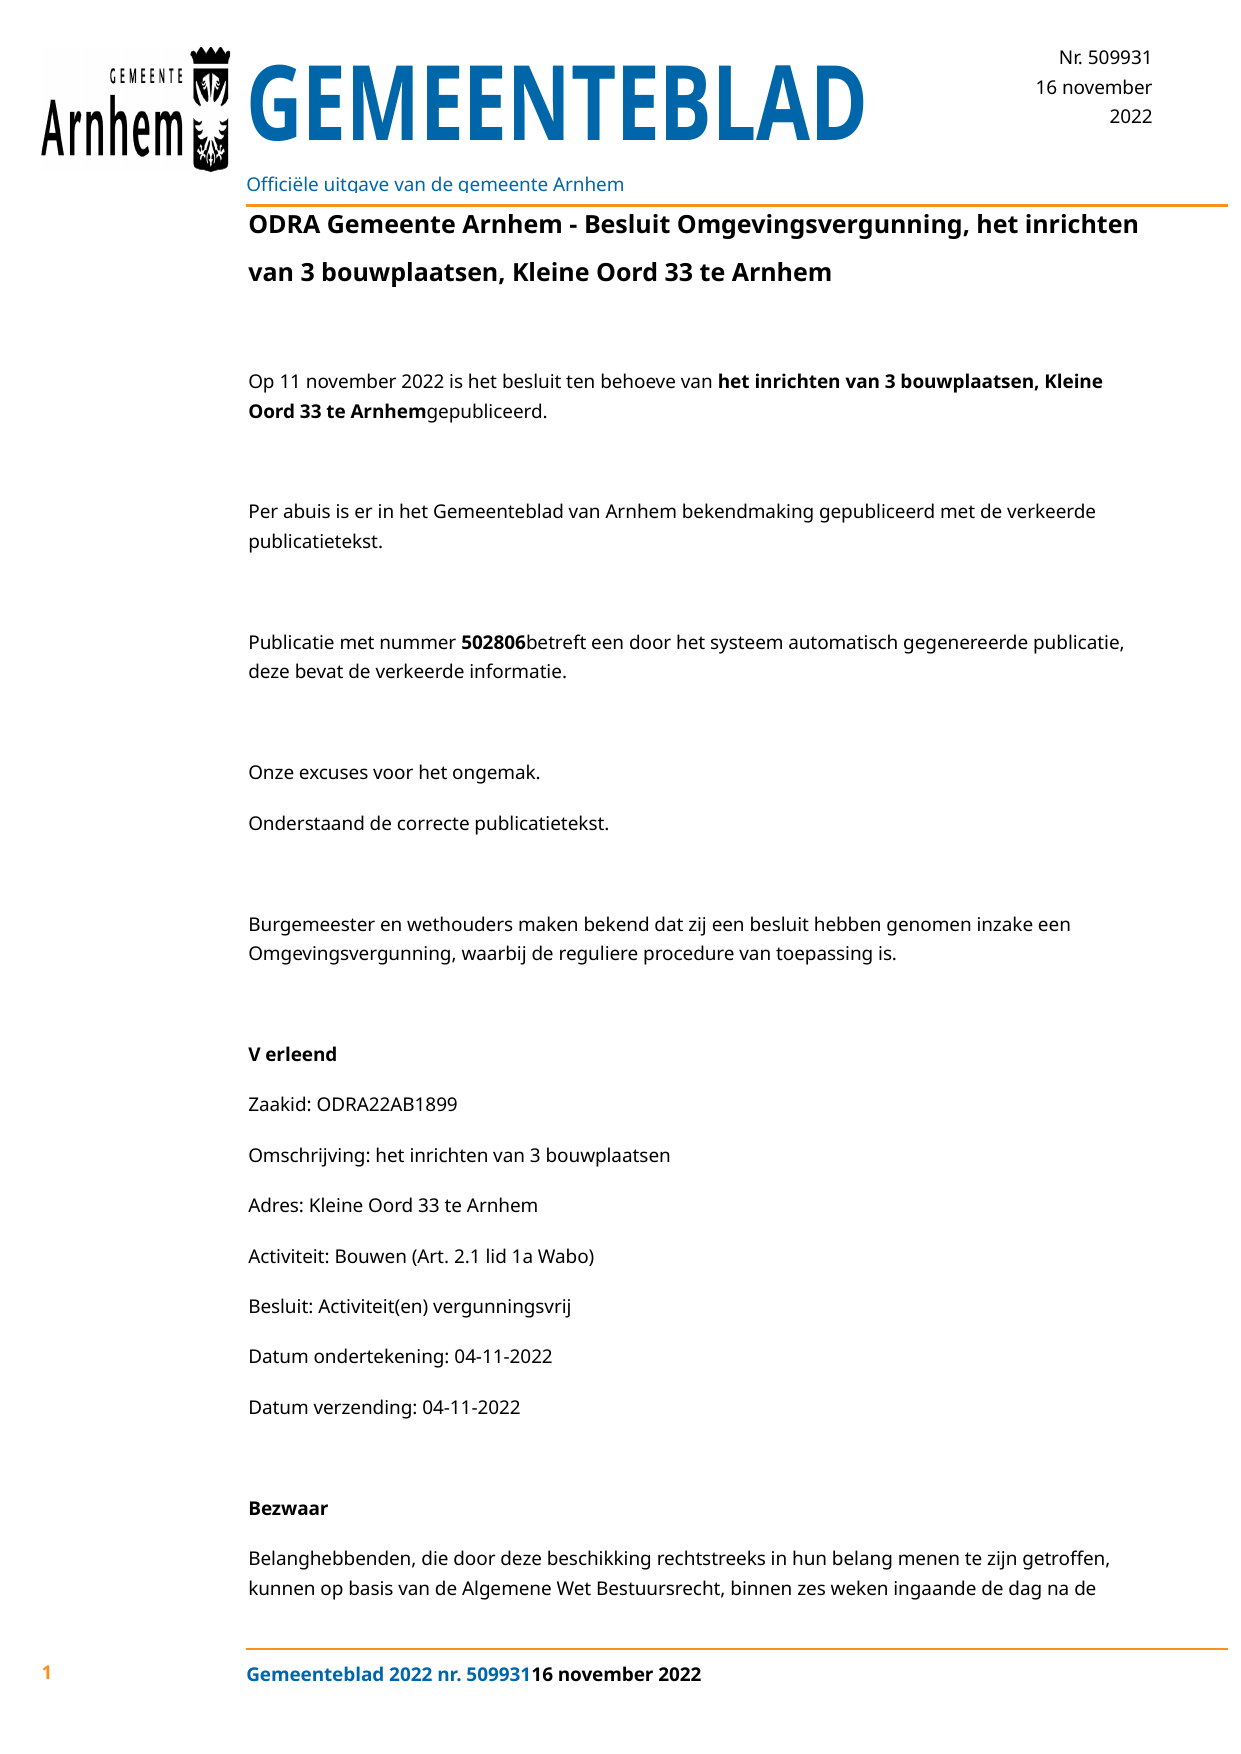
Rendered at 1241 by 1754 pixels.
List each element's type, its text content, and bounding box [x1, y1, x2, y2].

text Adres: Kleine Oord 33 te Arnhem [248, 1192, 1152, 1218]
text Omschrijving: het inrichten van 3 bouwplaatsen [248, 1142, 1152, 1168]
text Onze excuses voor het ongemak. [248, 759, 1152, 785]
text Datum ondertekening: 04-11-2022 [248, 1344, 1152, 1369]
text Datum verzending: 04-11-2022 [248, 1394, 1152, 1420]
text Bezwaar [248, 1495, 1152, 1521]
text Publicatie met nummer 502806betreft een door het systeem automatisch gegenereerde publicatie, deze bevat de verkeerde informatie. [248, 629, 1152, 684]
text Activiteit: Bouwen (Art. 2.1 lid 1a Wabo) [248, 1243, 1152, 1269]
text Per abuis is er in het Gemeenteblad van Arnhem bekendmaking gepubliceerd met de verkeerde publicatietekst. [248, 499, 1152, 554]
text Belanghebbenden, die door deze beschikking rechtstreeks in hun belang menen te zijn getroffen, kunnen op basis van de Algemene Wet Bestuursrecht, binnen zes weken ingaande de dag na de [248, 1545, 1152, 1601]
text Besluit: Activiteit(en) vergunningsvrij [248, 1293, 1152, 1319]
text Burgemeester en wethouders maken bekend dat zij een besluit hebben genomen inzake een Omgevingsvergunning, waarbij de reguliere procedure van toepassing is. [248, 911, 1152, 966]
text V erleend [248, 1041, 1152, 1067]
text ODRA Gemeente Arnhem - Besluit Omgevingsvergunning, het inrichten van 3 bouwplaatsen, Kleine Oord 33 te Arnhem [248, 207, 1152, 288]
text Op 11 november 2022 is het besluit ten behoeve van het inrichten van 3 bouwplaatsen, Kleine Oord 33 te Arnhemgepubliceerd. [248, 368, 1152, 424]
text Zaakid: ODRA22AB1899 [248, 1092, 1152, 1117]
picture [41, 47, 231, 172]
text Onderstaand de correcte publicatietekst. [248, 810, 1152, 836]
